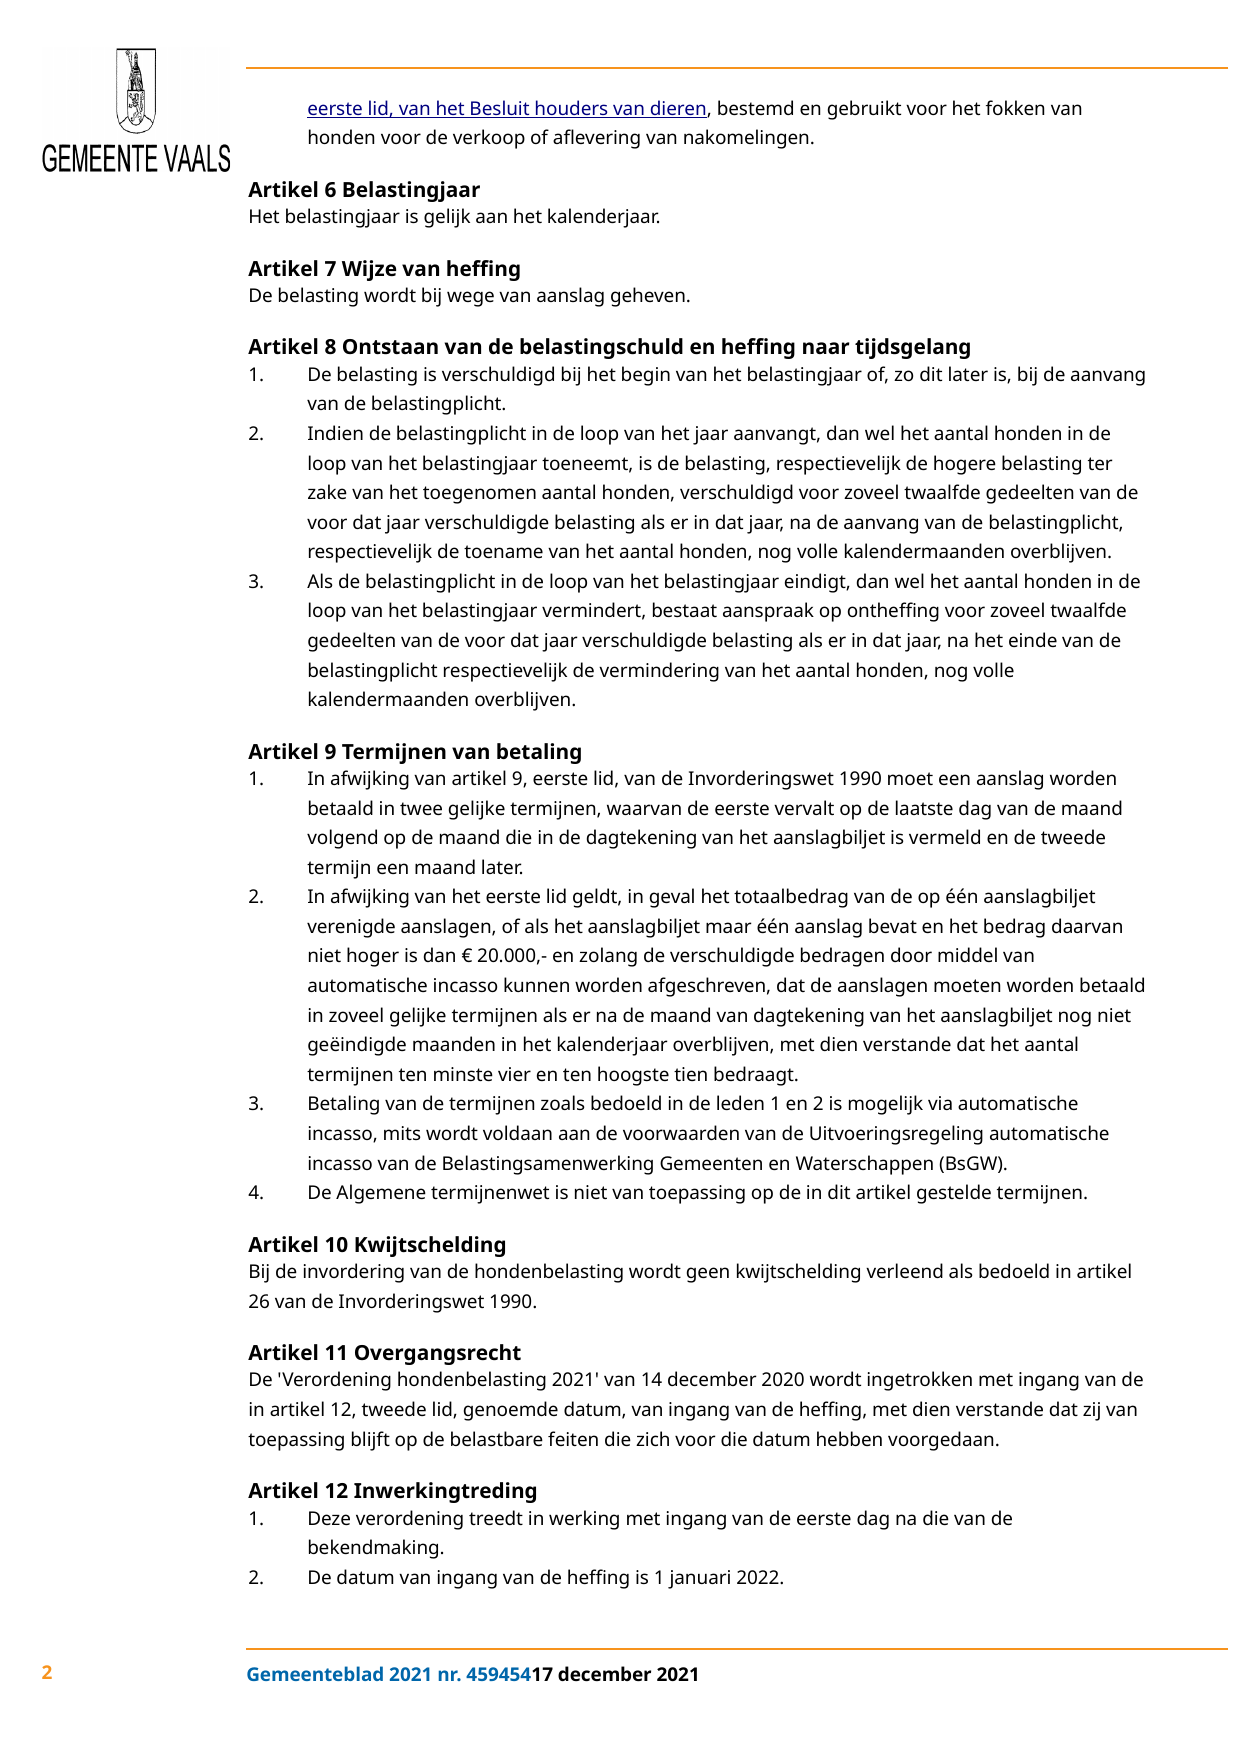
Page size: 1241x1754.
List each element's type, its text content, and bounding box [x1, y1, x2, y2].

list De datum van ingang van de heffing is 1 januari 2022. [248, 1564, 1152, 1589]
list Als de belastingplicht in de loop van het belastingjaar eindigt, dan wel het aantal honden in de loop van het belastingjaar vermindert, bestaat aanspraak op ontheffing voor zoveel twaalfde gedeelten van de voor dat jaar verschuldigde belasting als er in dat jaar, na het einde van de belastingplicht respectievelijk de vermindering van het aantal honden, nog volle kalendermaanden overblijven. [248, 568, 1152, 712]
list In afwijking van artikel 9, eerste lid, van de Invorderingswet 1990 moet een aanslag worden betaald in twee gelijke termijnen, waarvan de eerste vervalt op de laatste dag van de maand volgend op de maand die in de dagtekening van het aanslagbiljet is vermeld en de tweede termijn een maand later. [248, 765, 1152, 880]
text Artikel 6 Belastingjaar [248, 175, 1152, 203]
text Artikel 7 Wijze van heffing [248, 254, 1152, 282]
list De belasting is verschuldigd bij het begin van het belastingjaar of, zo dit later is, bij de aanvang van de belastingplicht. [248, 361, 1152, 416]
text Artikel 10 Kwijtschelding [248, 1230, 1152, 1258]
list In afwijking van het eerste lid geldt, in geval het totaalbedrag van de op één aanslagbiljet verenigde aanslagen, of als het aanslagbiljet maar één aanslag bevat en het bedrag daarvan niet hoger is dan € 20.000,- en zolang de verschuldigde bedragen door middel van automatische incasso kunnen worden afgeschreven, dat de aanslagen moeten worden betaald in zoveel gelijke termijnen als er na de maand van dagtekening van het aanslagbiljet nog niet geëindigde maanden in het kalenderjaar overblijven, met dien verstande dat het aantal termijnen ten minste vier en ten hoogste tien bedraagt. [248, 883, 1152, 1087]
list Deze verordening treedt in werking met ingang van de eerste dag na die van de bekendmaking. [248, 1505, 1152, 1560]
list Indien de belastingplicht in de loop van het jaar aanvangt, dan wel het aantal honden in de loop van het belastingjaar toeneemt, is de belasting, respectievelijk de hogere belasting ter zake van het toegenomen aantal honden, verschuldigd voor zoveel twaalfde gedeelten van de voor dat jaar verschuldigde belasting als er in dat jaar, na de aanvang van de belastingplicht, respectievelijk de toename van het aantal honden, nog volle kalendermaanden overblijven. [248, 420, 1152, 564]
list De Algemene termijnenwet is niet van toepassing op de in dit artikel gestelde termijnen. [248, 1179, 1152, 1205]
list Betaling van de termijnen zoals bedoeld in de leden 1 en 2 is mogelijk via automatische incasso, mits wordt voldaan aan de voorwaarden van de Uitvoeringsregeling automatische incasso van de Belastingsamenwerking Gemeenten en Waterschappen (BsGW). [248, 1091, 1152, 1176]
text De 'Verordening hondenbelasting 2021' van 14 december 2020 wordt ingetrokken met ingang van de in artikel 12, tweede lid, genoemde datum, van ingang van de heffing, met dien verstande dat zij van toepassing blijft op de belastbare feiten die zich voor die datum hebben voorgedaan. [248, 1367, 1152, 1452]
text Artikel 11 Overgangsrecht [248, 1338, 1152, 1367]
text Bij de invordering van de hondenbelasting wordt geen kwijtschelding verleend als bedoeld in artikel 26 van de Invorderingswet 1990. [248, 1258, 1152, 1313]
picture [41, 47, 231, 172]
text De belasting wordt bij wege van aanslag geheven. [248, 282, 1152, 308]
text Artikel 12 Inwerkingtreding [248, 1476, 1152, 1505]
text Artikel 9 Termijnen van betaling [248, 737, 1152, 765]
list eerste lid, van het Besluit houders van dieren, bestemd en gebruikt voor het fokken van honden voor de verkoop of aflevering van nakomelingen. [248, 95, 1152, 150]
text Artikel 8 Ontstaan van de belastingschuld en heffing naar tijdsgelang [248, 332, 1152, 361]
text Het belastingjaar is gelijk aan het kalenderjaar. [248, 203, 1152, 229]
